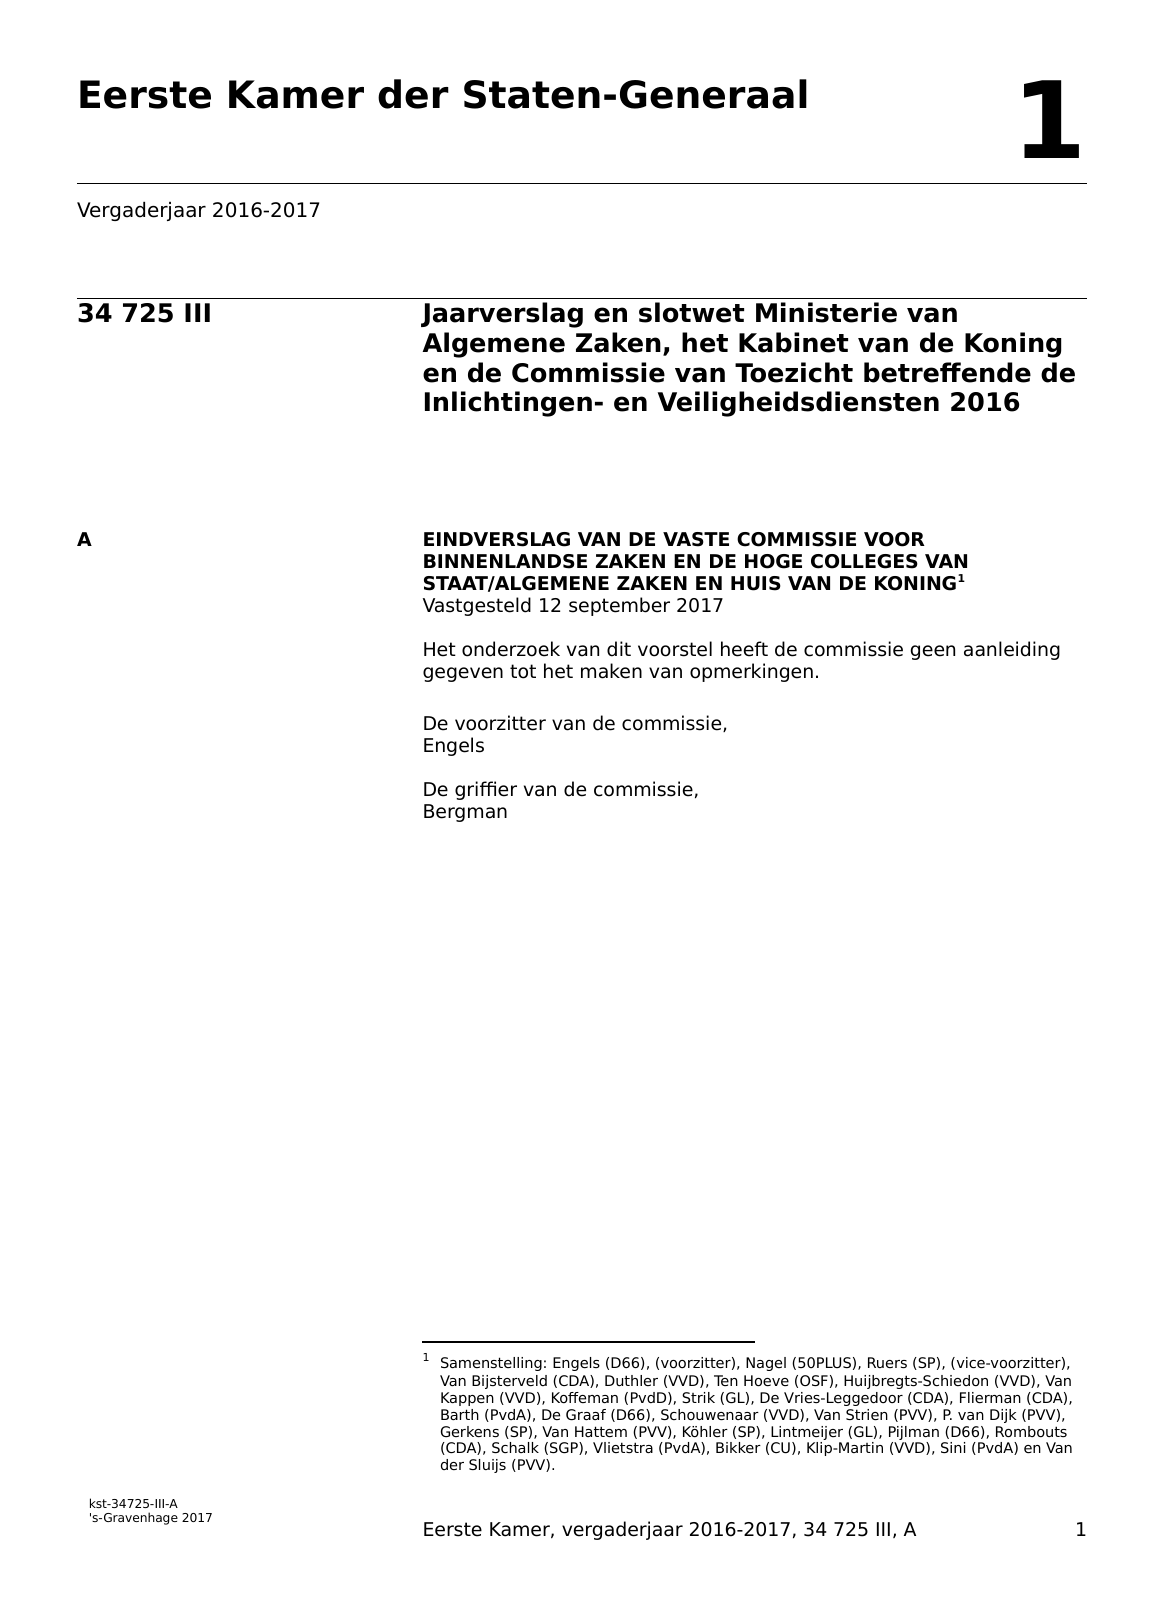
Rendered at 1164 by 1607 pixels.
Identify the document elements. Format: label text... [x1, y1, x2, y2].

text Samenstelling: Engels (D66), (voorzitter), Nagel (50PLUS), Ruers (SP), (vice-voorzitter), Van Bijsterveld (CDA), Duthler (VVD), Ten Hoeve (OSF), Huijbregts-Schiedon (VVD), Van Kappen (VVD), Koffeman (PvdD), Strik (GL), De Vries-Leggedoor (CDA), Flierman (CDA), Barth (PvdA), De Graaf (D66), Schouwenaar (VVD), Van Strien (PVV), P. van Dijk (PVV), Gerkens (SP), Van Hattem (PVV), Köhler (SP), Lintmeijer (GL), Pijlman (D66), Rombouts (CDA), Schalk (SGP), Vlietstra (PvdA), Bikker (CU), Klip-Martin (VVD), Sini (PvdA) en Van der Sluijs (PVV). [422, 1351, 1087, 1474]
text Het onderzoek van dit voorstel heeft de commissie geen aanleiding gegeven tot het maken van opmerkingen. [422, 639, 1087, 683]
text kst-34725-III-A [88, 1497, 323, 1511]
table_cell Vergaderjaar 2016-2017 [77, 184, 1087, 298]
table_header 1 [886, 59, 1087, 183]
text Vastgesteld 12 september 2017 [422, 595, 1087, 617]
subtitle 34 725 III Jaarverslag en slotwet Ministerie van Algemene Zaken, het Kabinet van de Koning en de Commissie van Toezicht betreffende de Inlichtingen- en Veiligheidsdiensten 2016 [77, 299, 1087, 418]
text De griffier van de commissie, Bergman [422, 779, 1087, 823]
text 's-Gravenhage 2017 [88, 1511, 323, 1525]
text De voorzitter van de commissie, Engels [422, 713, 1087, 757]
table_header Eerste Kamer der Staten-Generaal [77, 59, 886, 183]
subtitle A EINDVERSLAG VAN DE VASTE COMMISSIE VOOR BINNENLANDSE ZAKEN EN DE HOGE COLLEGES VAN STAAT/ALGEMENE ZAKEN EN HUIS VAN DE KONING [77, 529, 1087, 595]
